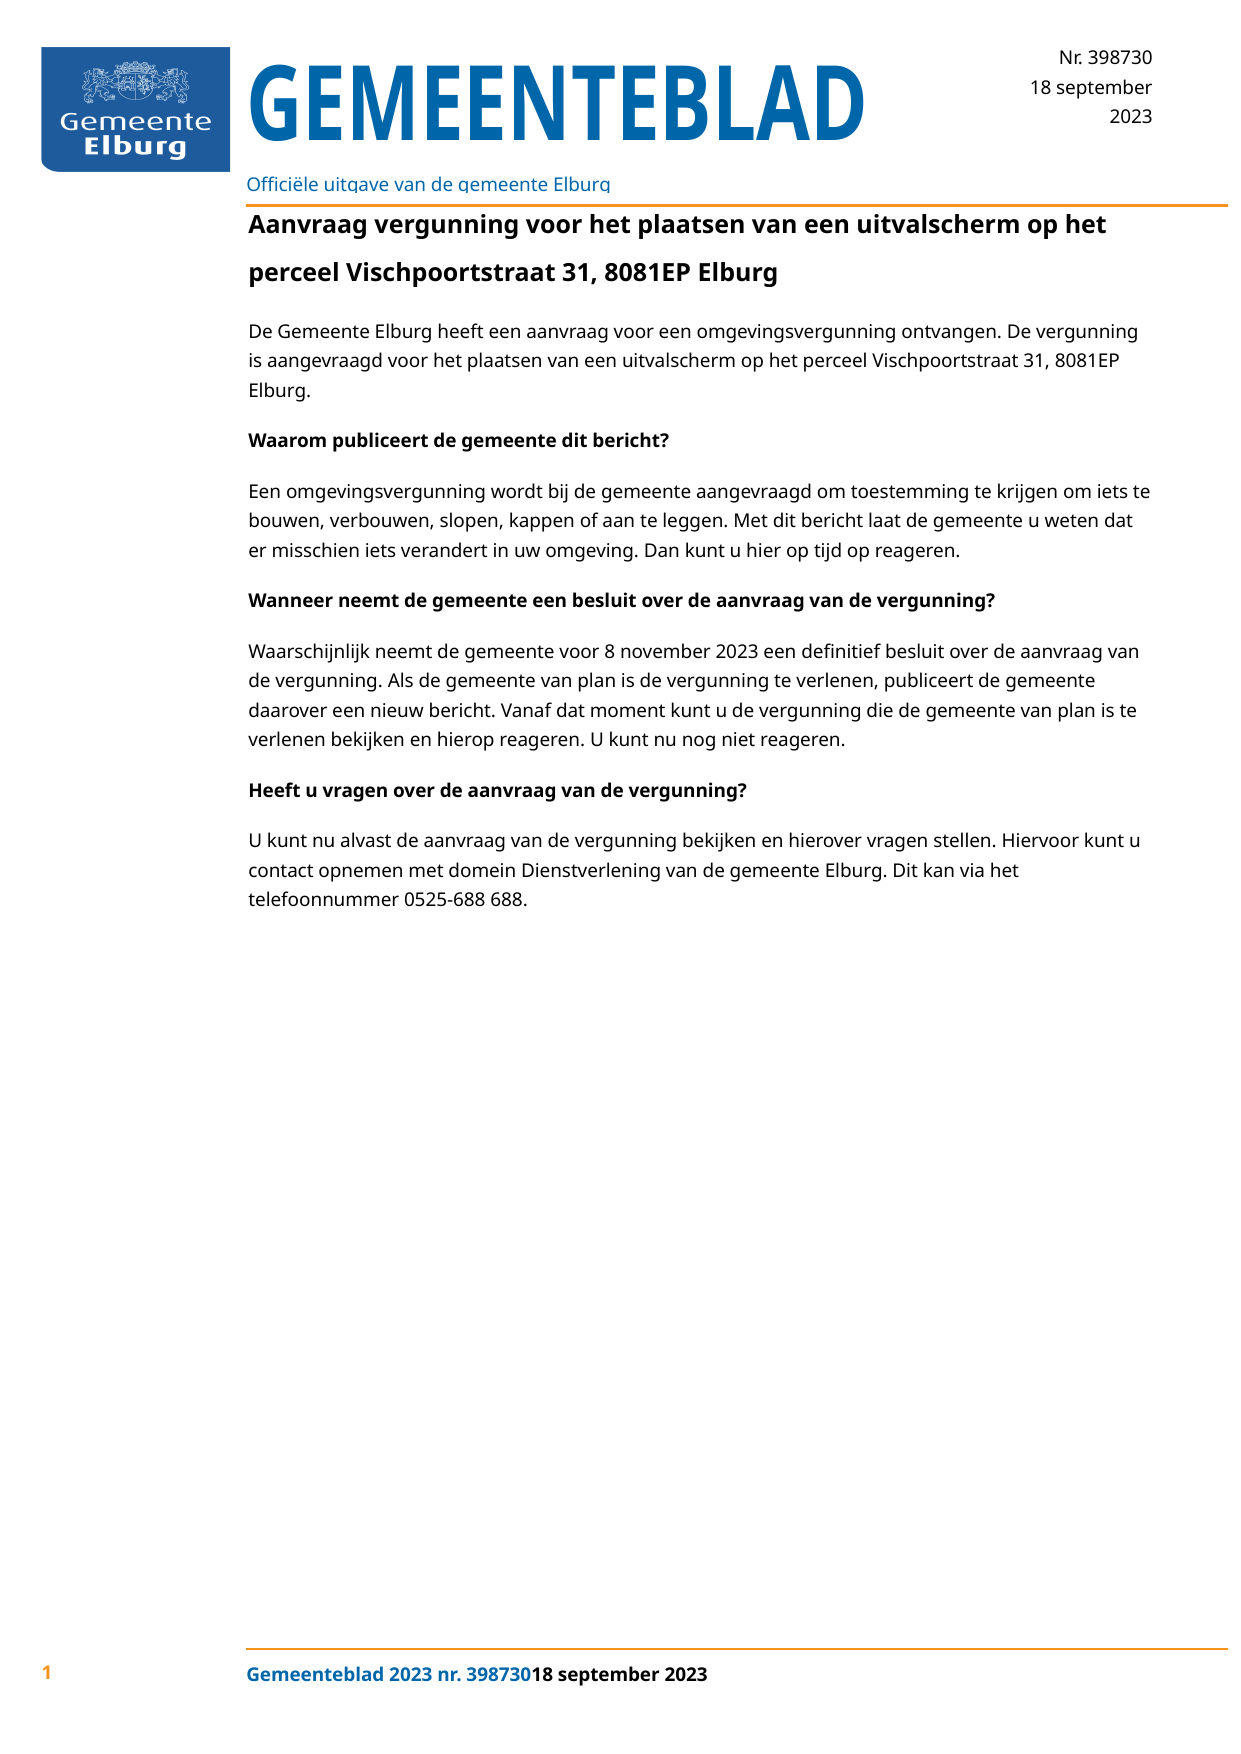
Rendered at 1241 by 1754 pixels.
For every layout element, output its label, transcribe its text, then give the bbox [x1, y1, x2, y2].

text De Gemeente Elburg heeft een aanvraag voor een omgevingsvergunning ontvangen. De vergunning is aangevraagd voor het plaatsen van een uitvalscherm op het perceel Vischpoortstraat 31, 8081EP Elburg. [248, 318, 1152, 403]
picture [41, 47, 231, 172]
text Een omgevingsvergunning wordt bij de gemeente aangevraagd om toestemming te krijgen om iets te bouwen, verbouwen, slopen, kappen of aan te leggen. Met dit bericht laat de gemeente u weten dat er misschien iets verandert in uw omgeving. Dan kunt u hier op tijd op reageren. [248, 478, 1152, 563]
text Waarom publiceert de gemeente dit bericht? [248, 427, 1152, 453]
text Aanvraag vergunning voor het plaatsen van een uitvalscherm op het perceel Vischpoortstraat 31, 8081EP Elburg [248, 207, 1152, 288]
text Heeft u vragen over de aanvraag van de vergunning? [248, 777, 1152, 803]
text U kunt nu alvast de aanvraag van de vergunning bekijken en hierover vragen stellen. Hiervoor kunt u contact opnemen met domein Dienstverlening van de gemeente Elburg. Dit kan via het telefoonnummer 0525-688 688. [248, 827, 1152, 912]
text Waarschijnlijk neemt de gemeente voor 8 november 2023 een definitief besluit over de aanvraag van de vergunning. Als de gemeente van plan is de vergunning te verlenen, publiceert de gemeente daarover een nieuw bericht. Vanaf dat moment kunt u de vergunning die de gemeente van plan is te verlenen bekijken en hierop reageren. U kunt nu nog niet reageren. [248, 638, 1152, 752]
text Wanneer neemt de gemeente een besluit over de aanvraag van de vergunning? [248, 587, 1152, 613]
